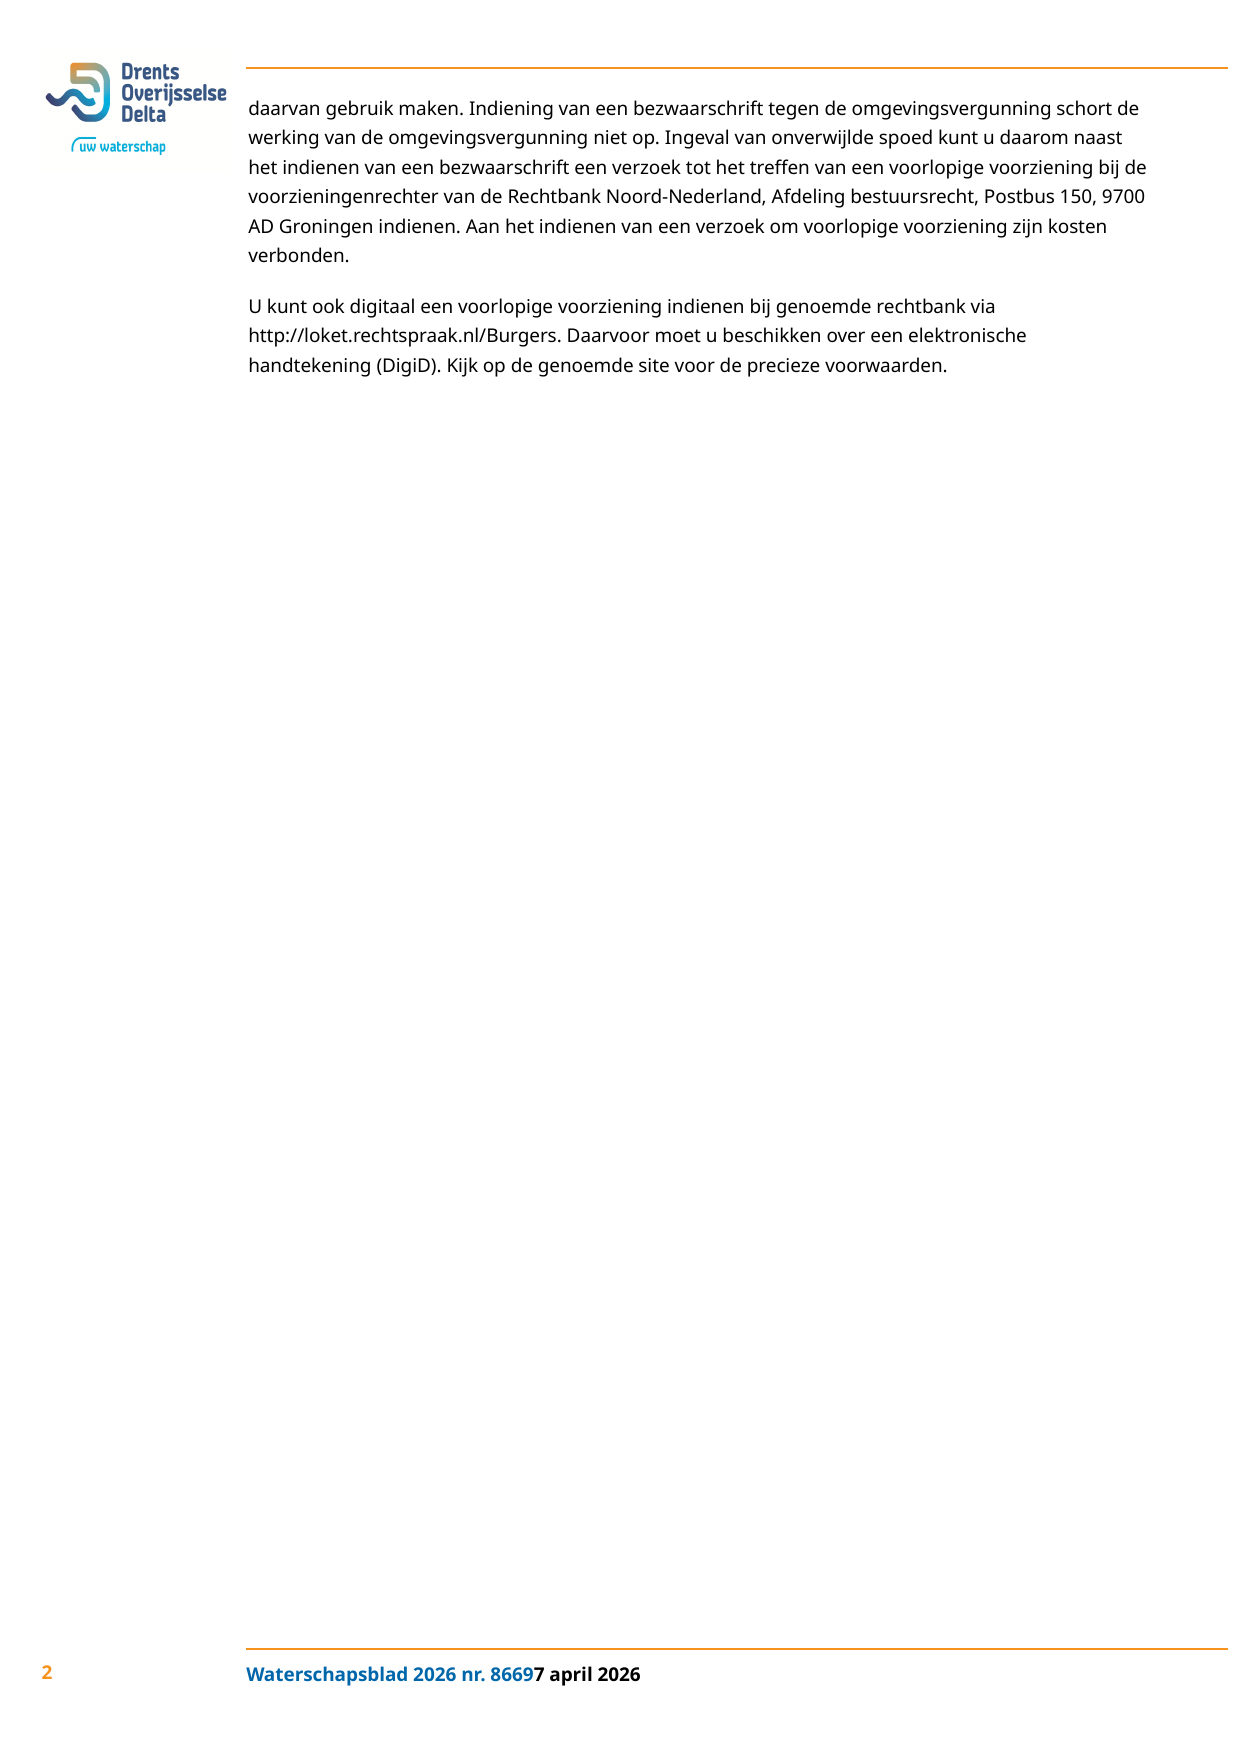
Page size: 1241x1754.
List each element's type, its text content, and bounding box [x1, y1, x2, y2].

picture [41, 47, 231, 172]
text daarvan gebruik maken. Indiening van een bezwaarschrift tegen de omgevingsvergunning schort de werking van de omgevingsvergunning niet op. Ingeval van onverwijlde spoed kunt u daarom naast het indienen van een bezwaarschrift een verzoek tot het treffen van een voorlopige voorziening bij de voorzieningenrechter van de Rechtbank Noord-Nederland, Afdeling bestuursrecht, Postbus 150, 9700 AD Groningen indienen. Aan het indienen van een verzoek om voorlopige voorziening zijn kosten verbonden. [248, 95, 1152, 268]
text U kunt ook digitaal een voorlopige voorziening indienen bij genoemde rechtbank via http://loket.rechtspraak.nl/Burgers. Daarvoor moet u beschikken over een elektronische handtekening (DigiD). Kijk op de genoemde site voor de precieze voorwaarden. [248, 293, 1152, 378]
